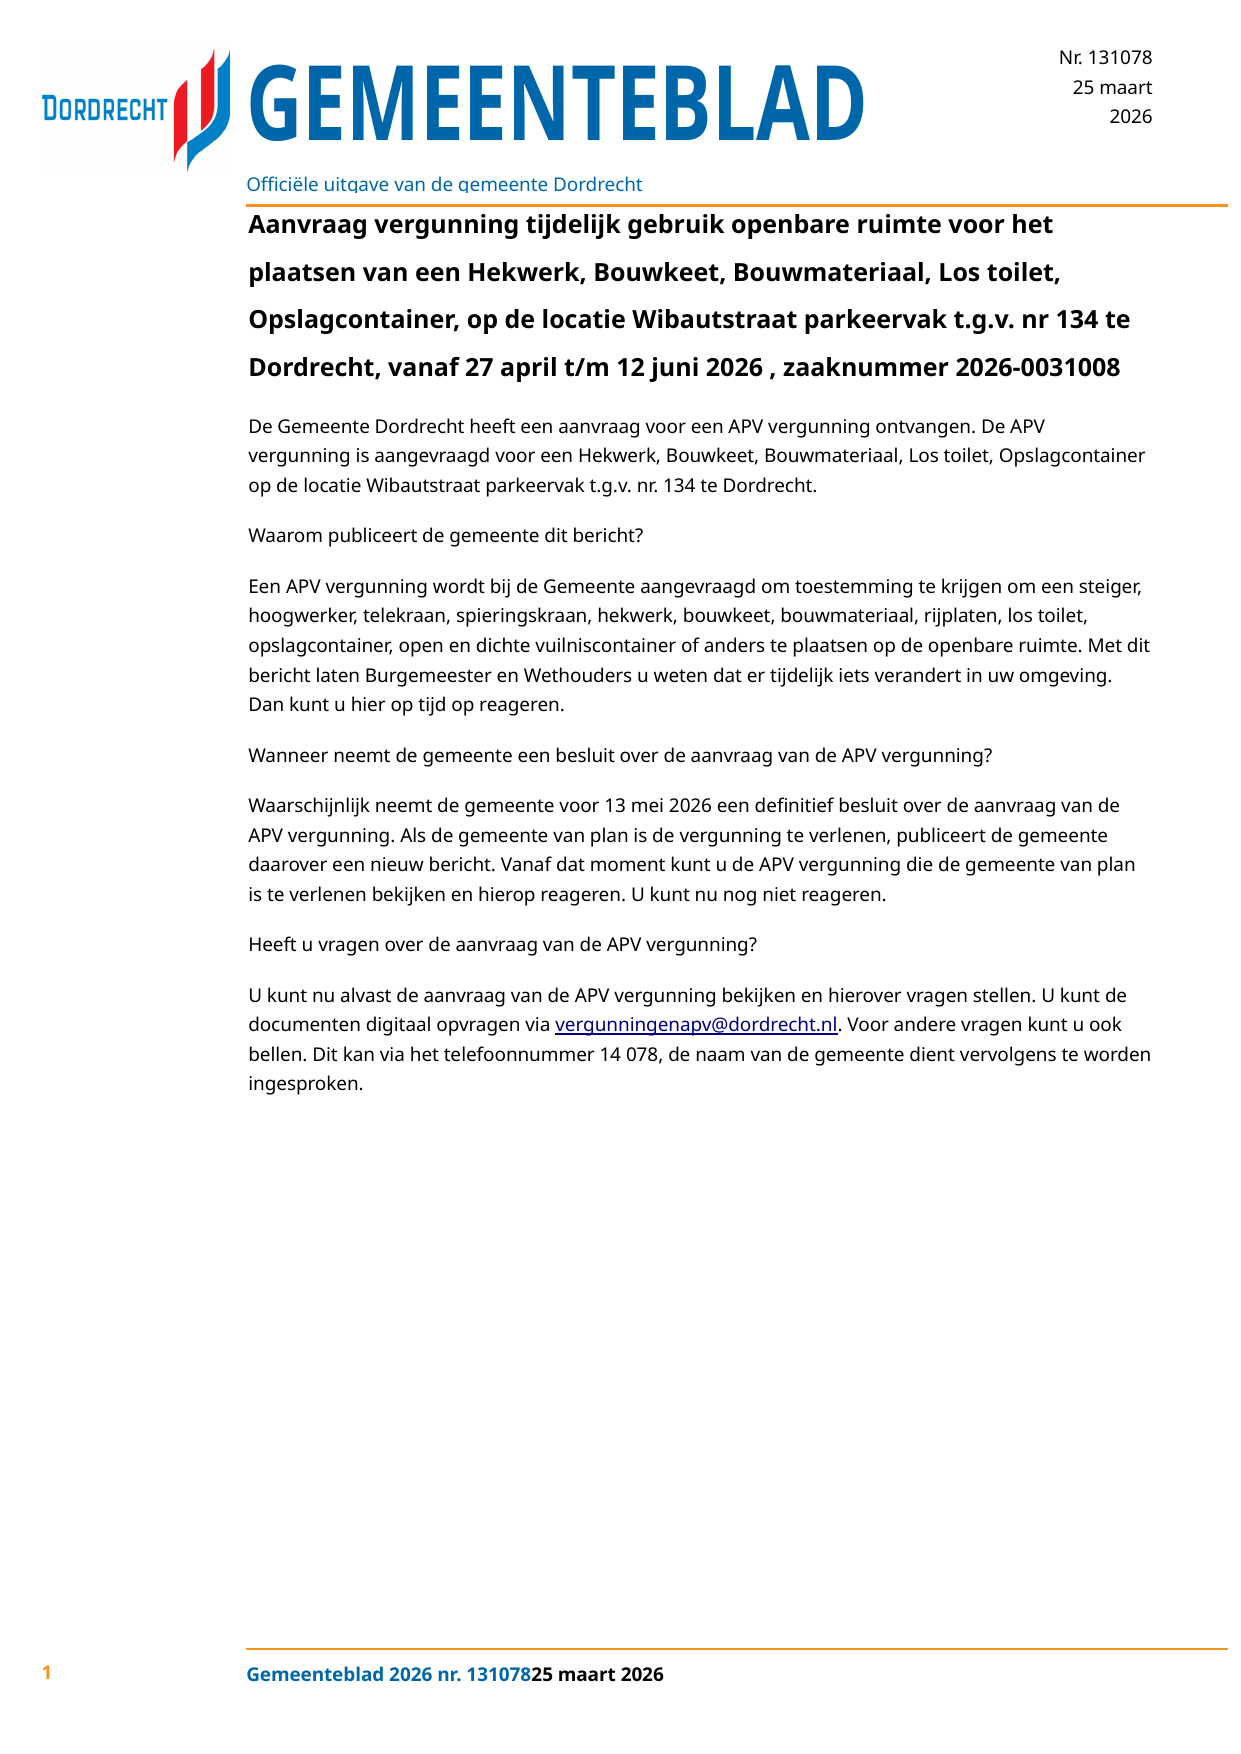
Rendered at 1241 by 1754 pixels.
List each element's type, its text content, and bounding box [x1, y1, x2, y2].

text Waarom publiceert de gemeente dit bericht? [248, 523, 1152, 548]
text Wanneer neemt de gemeente een besluit over de aanvraag van de APV vergunning? [248, 742, 1152, 768]
text U kunt nu alvast de aanvraag van de APV vergunning bekijken en hierover vragen stellen. U kunt de documenten digitaal opvragen via vergunningenapv@dordrecht.nl. Voor andere vragen kunt u ook bellen. Dit kan via het telefoonnummer 14 078, de naam van de gemeente dient vervolgens te worden ingesproken. [248, 982, 1152, 1096]
text Een APV vergunning wordt bij de Gemeente aangevraagd om toestemming te krijgen om een steiger, hoogwerker, telekraan, spieringskraan, hekwerk, bouwkeet, bouwmateriaal, rijplaten, los toilet, opslagcontainer, open en dichte vuilniscontainer of anders te plaatsen op de openbare ruimte. Met dit bericht laten Burgemeester en Wethouders u weten dat er tijdelijk iets verandert in uw omgeving. Dan kunt u hier op tijd op reageren. [248, 573, 1152, 717]
text Aanvraag vergunning tijdelijk gebruik openbare ruimte voor het plaatsen van een Hekwerk, Bouwkeet, Bouwmateriaal, Los toilet, Opslagcontainer, op de locatie Wibautstraat parkeervak t.g.v. nr 134 te Dordrecht, vanaf 27 april t/m 12 juni 2026 , zaaknummer 2026-0031008 [248, 207, 1152, 384]
picture [41, 47, 231, 172]
text Heeft u vragen over de aanvraag van de APV vergunning? [248, 931, 1152, 957]
text De Gemeente Dordrecht heeft een aanvraag voor een APV vergunning ontvangen. De APV vergunning is aangevraagd voor een Hekwerk, Bouwkeet, Bouwmateriaal, Los toilet, Opslagcontainer op de locatie Wibautstraat parkeervak t.g.v. nr. 134 te Dordrecht. [248, 413, 1152, 498]
text Waarschijnlijk neemt de gemeente voor 13 mei 2026 een definitief besluit over de aanvraag van de APV vergunning. Als de gemeente van plan is de vergunning te verlenen, publiceert de gemeente daarover een nieuw bericht. Vanaf dat moment kunt u de APV vergunning die de gemeente van plan is te verlenen bekijken en hierop reageren. U kunt nu nog niet reageren. [248, 792, 1152, 907]
